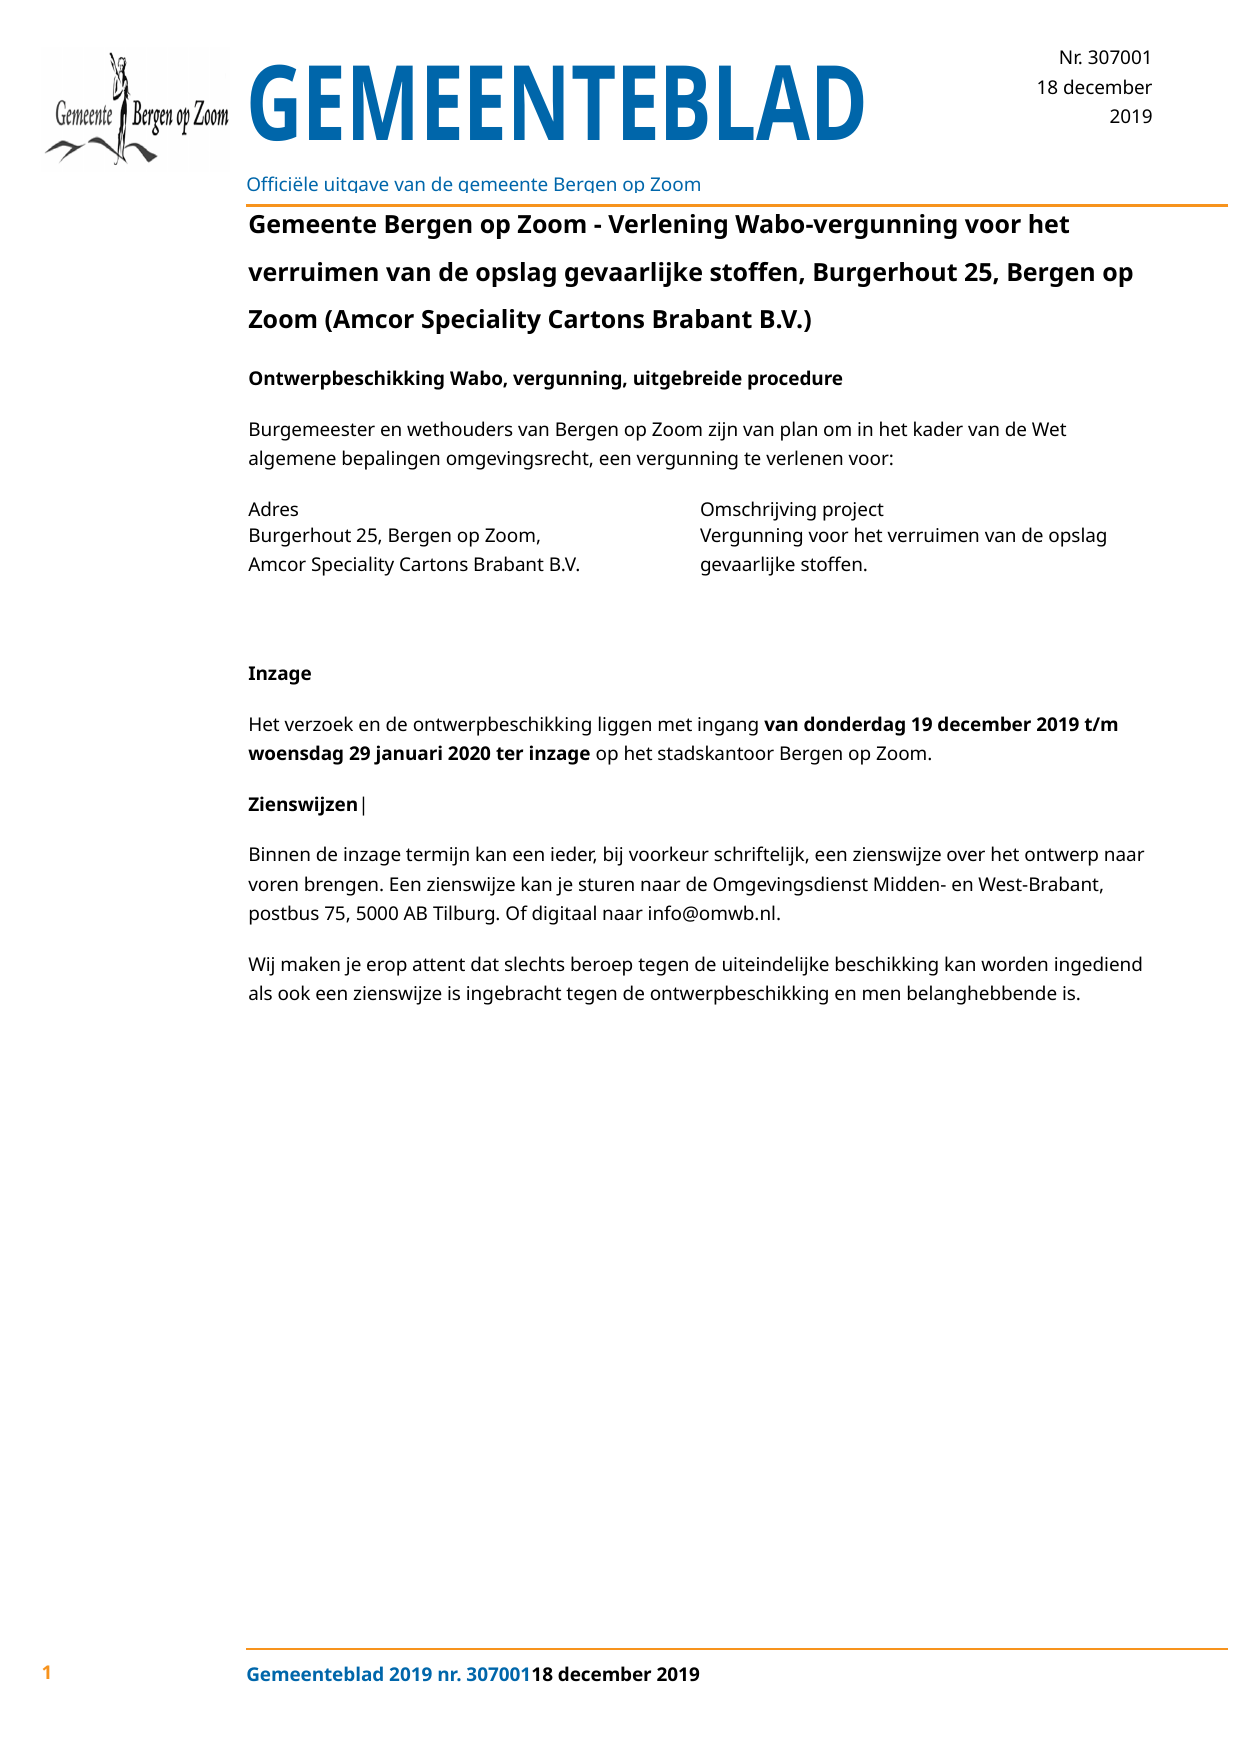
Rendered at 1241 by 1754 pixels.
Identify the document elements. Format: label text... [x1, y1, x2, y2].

text Wij maken je erop attent dat slechts beroep tegen de uiteindelijke beschikking kan worden ingediend als ook een zienswijze is ingebracht tegen de ontwerpbeschikking en men belanghebbende is. [248, 951, 1152, 1006]
text Gemeente Bergen op Zoom - Verlening Wabo-vergunning voor het verruimen van de opslag gevaarlijke stoffen, Burgerhout 25, Bergen op Zoom (Amcor Speciality Cartons Brabant B.V.) [248, 207, 1152, 336]
text Ontwerpbeschikking Wabo, vergunning, uitgebreide procedure [248, 366, 1152, 391]
table_cell Vergunning voor het verruimen van de opslag gevaarlijke stoffen. [700, 522, 1152, 607]
text Zienswijzen| [248, 791, 1152, 816]
text Inzage [248, 660, 1152, 686]
text Binnen de inzage termijn kan een ieder, bij voorkeur schriftelijk, een zienswijze over het ontwerp naar voren brengen. Een zienswijze kan je sturen naar de Omgevingsdienst Midden- en West-Brabant, postbus 75, 5000 AB Tilburg. Of digitaal naar info@omwb.nl. [248, 841, 1152, 926]
text Burgemeester en wethouders van Bergen op Zoom zijn van plan om in het kader van de Wet algemene bepalingen omgevingsrecht, een vergunning te verlenen voor: [248, 416, 1152, 471]
text Het verzoek en de ontwerpbeschikking liggen met ingang van donderdag 19 december 2019 t/m woensdag 29 januari 2020 ter inzage op het stadskantoor Bergen op Zoom. [248, 711, 1152, 766]
table_header Omschrijving project [700, 496, 1152, 522]
table_cell Burgerhout 25, Bergen op Zoom, Amcor Speciality Cartons Brabant B.V. [248, 522, 700, 607]
picture [41, 47, 231, 172]
table_header Adres [248, 496, 700, 522]
